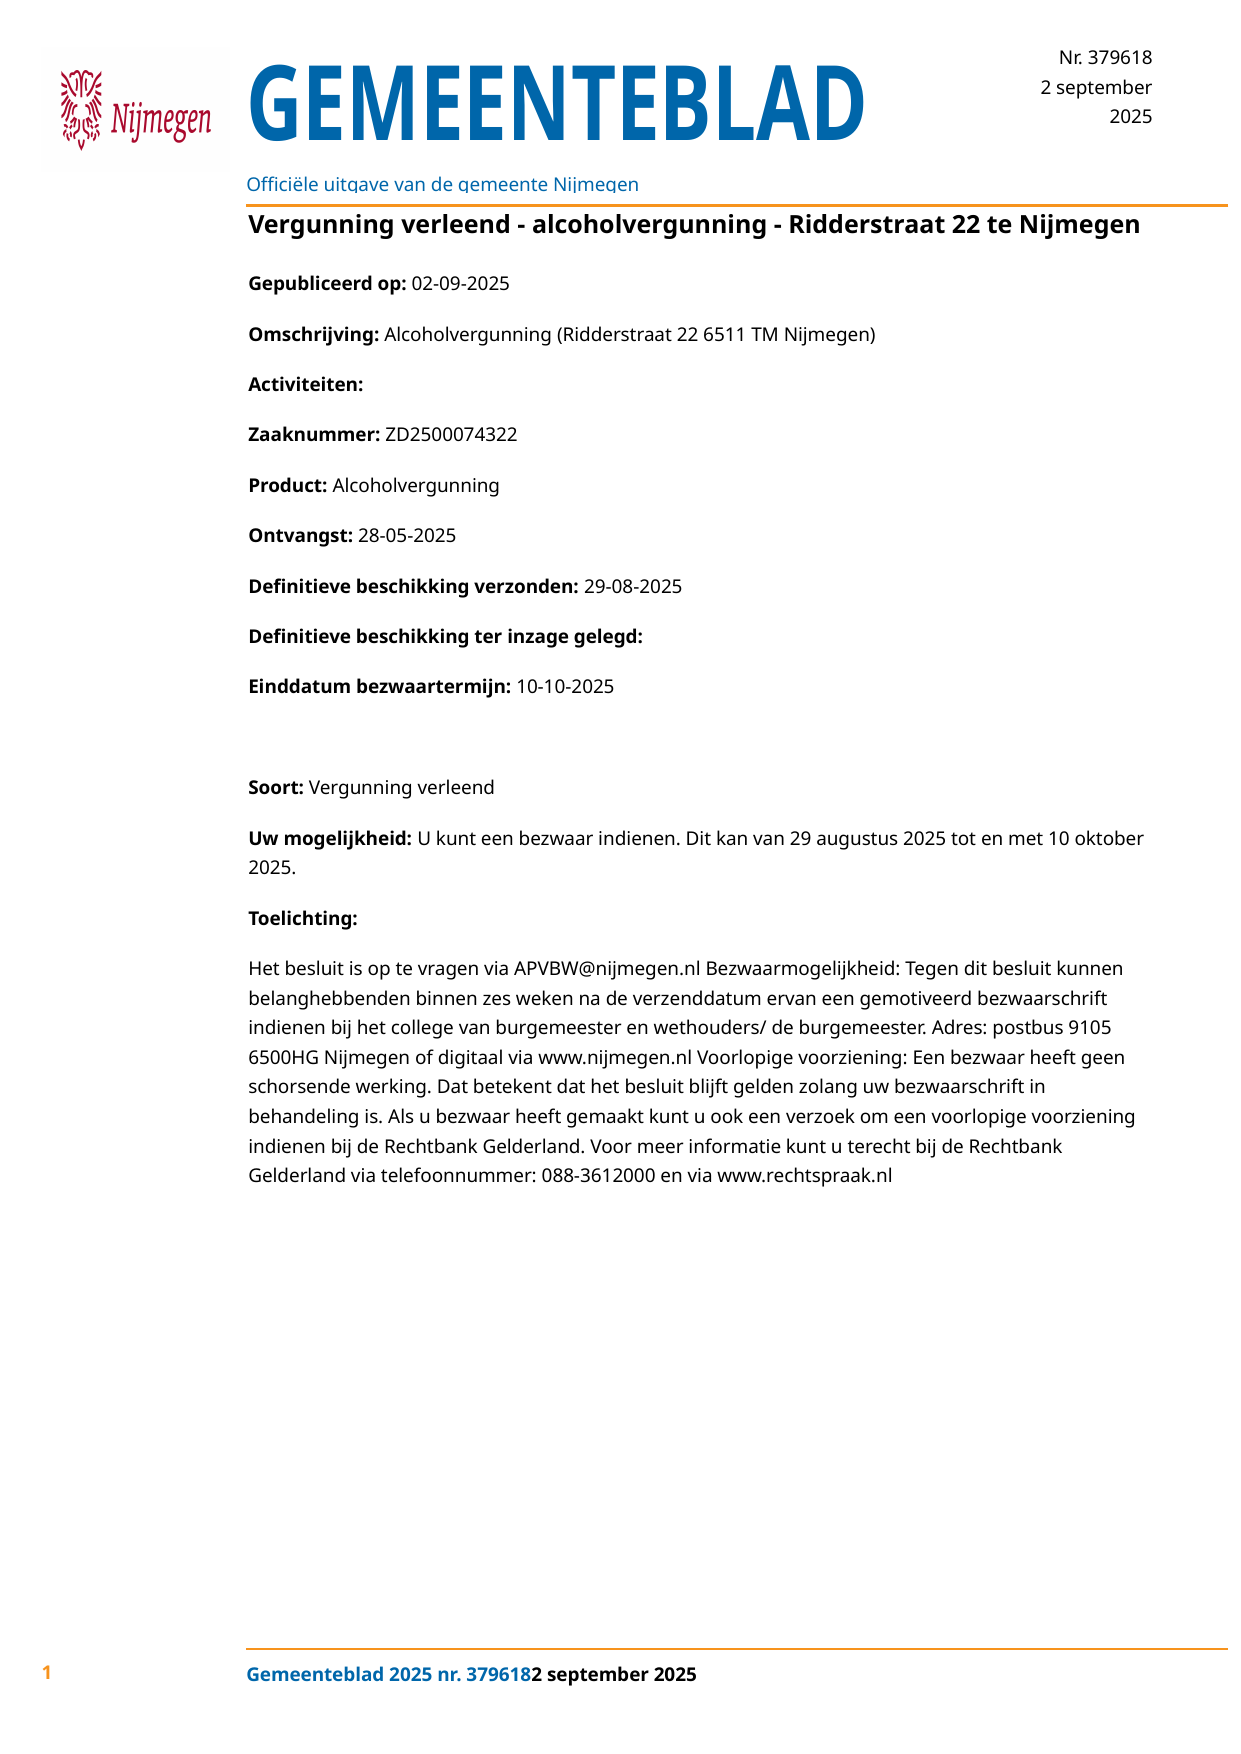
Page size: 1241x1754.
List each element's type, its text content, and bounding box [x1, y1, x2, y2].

text Product: Alcoholvergunning [248, 472, 1152, 498]
text Definitieve beschikking verzonden: 29-08-2025 [248, 573, 1152, 598]
text Ontvangst: 28-05-2025 [248, 522, 1152, 548]
text Uw mogelijkheid: U kunt een bezwaar indienen. Dit kan van 29 augustus 2025 tot en met 10 oktober 2025. [248, 825, 1152, 880]
text Zaaknummer: ZD2500074322 [248, 422, 1152, 447]
picture [41, 47, 231, 172]
text Omschrijving: Alcoholvergunning (Ridderstraat 22 6511 TM Nijmegen) [248, 321, 1152, 346]
text Vergunning verleend - alcoholvergunning - Ridderstraat 22 te Nijmegen [248, 207, 1152, 241]
text Activiteiten: [248, 371, 1152, 397]
text Soort: Vergunning verleend [248, 774, 1152, 800]
text Toelichting: [248, 905, 1152, 931]
text Het besluit is op te vragen via APVBW@nijmegen.nl Bezwaarmogelijkheid: Tegen dit besluit kunnen belanghebbenden binnen zes weken na de verzenddatum ervan een gemotiveerd bezwaarschrift indienen bij het college van burgemeester en wethouders/ de burgemeester. Adres: postbus 9105 6500HG Nijmegen of digitaal via www.nijmegen.nl Voorlopige voorziening: Een bezwaar heeft geen schorsende werking. Dat betekent dat het besluit blijft gelden zolang uw bezwaarschrift in behandeling is. Als u bezwaar heeft gemaakt kunt u ook een verzoek om een voorlopige voorziening indienen bij de Rechtbank Gelderland. Voor meer informatie kunt u terecht bij de Rechtbank Gelderland via telefoonnummer: 088-3612000 en via www.rechtspraak.nl [248, 955, 1152, 1188]
text Einddatum bezwaartermijn: 10-10-2025 [248, 674, 1152, 699]
text Gepubliceerd op: 02-09-2025 [248, 270, 1152, 296]
text Definitieve beschikking ter inzage gelegd: [248, 623, 1152, 649]
